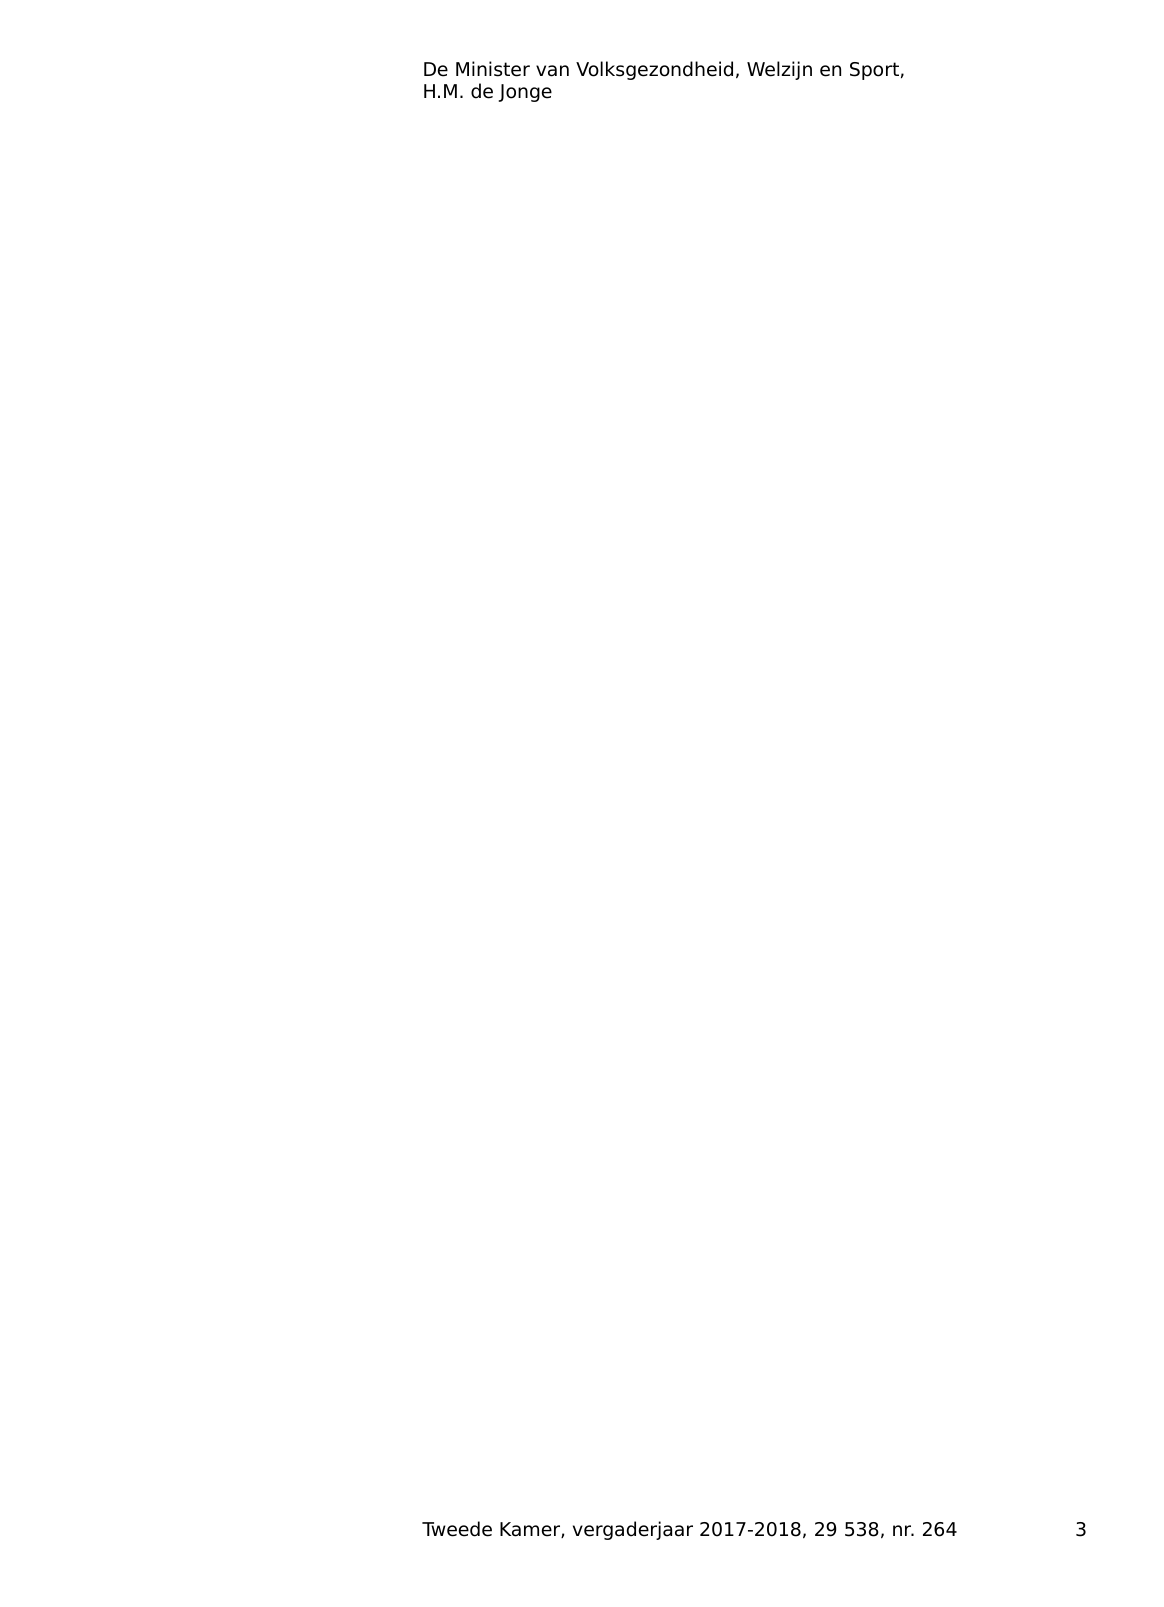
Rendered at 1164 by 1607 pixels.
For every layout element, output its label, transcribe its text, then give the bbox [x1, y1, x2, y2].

text De Minister van Volksgezondheid, Welzijn en Sport, H.M. de Jonge [422, 59, 1087, 103]
